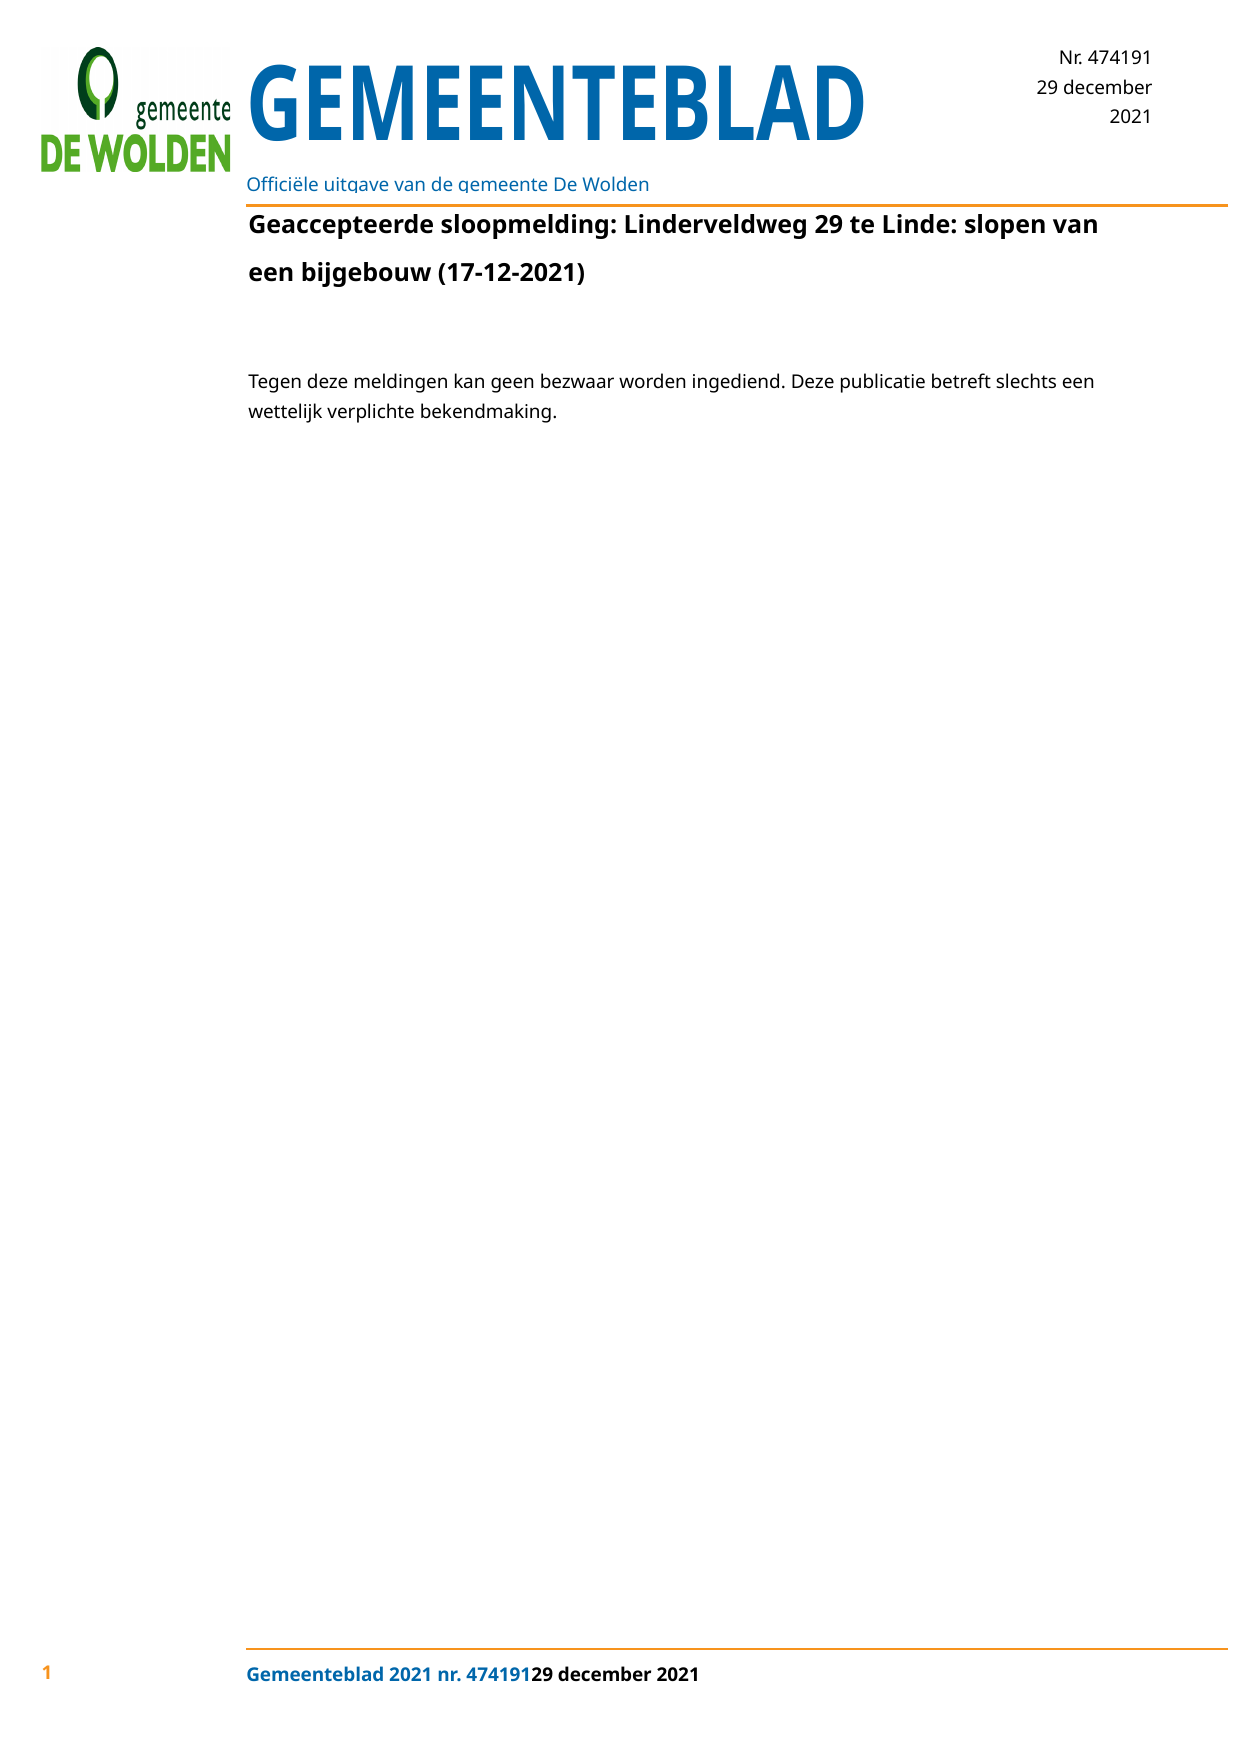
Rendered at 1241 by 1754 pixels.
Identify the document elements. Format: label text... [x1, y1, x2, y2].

text Tegen deze meldingen kan geen bezwaar worden ingediend. Deze publicatie betreft slechts een wettelijk verplichte bekendmaking. [248, 368, 1152, 424]
text Geaccepteerde sloopmelding: Linderveldweg 29 te Linde: slopen van een bijgebouw (17-12-2021) [248, 207, 1152, 288]
picture [41, 47, 231, 172]
